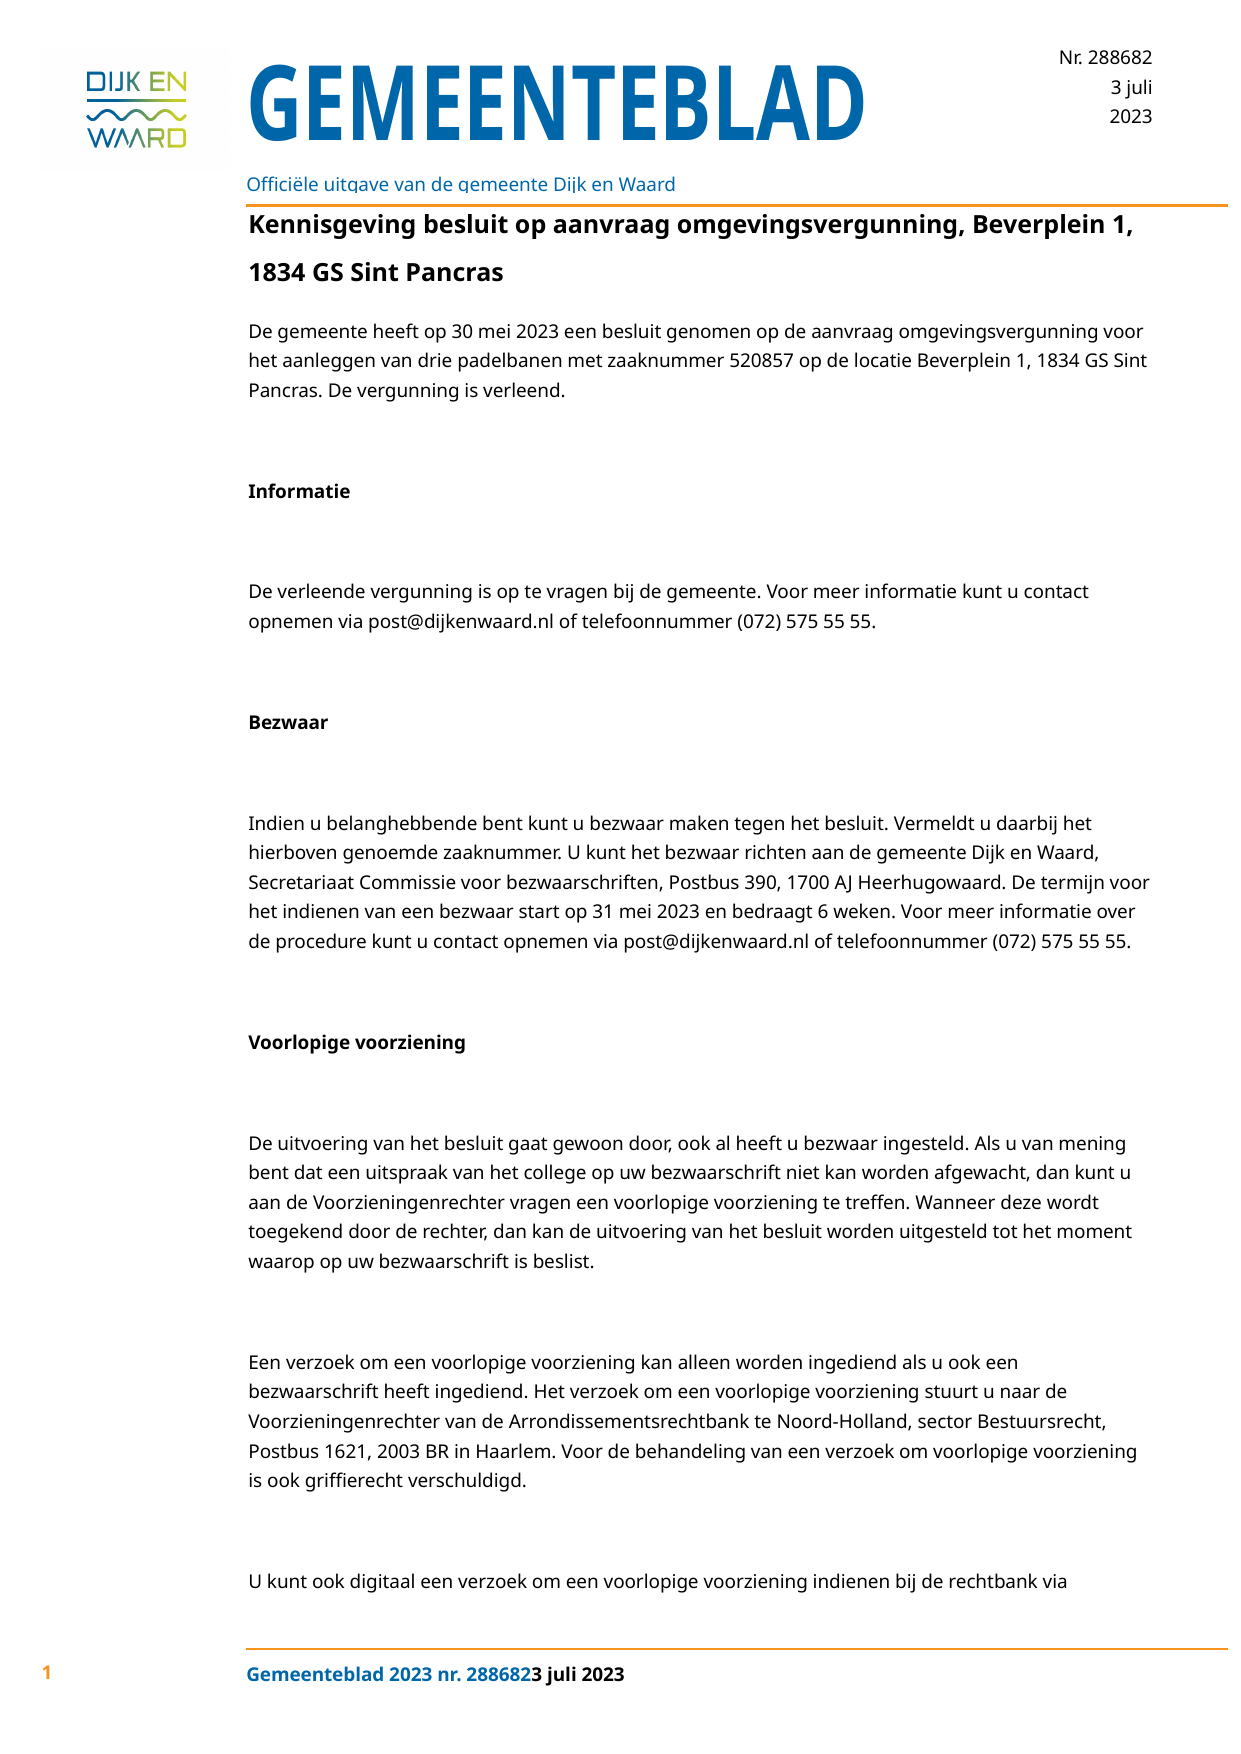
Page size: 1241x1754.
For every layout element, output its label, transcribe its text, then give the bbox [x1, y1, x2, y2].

text Bezwaar [248, 709, 1152, 735]
text De gemeente heeft op 30 mei 2023 een besluit genomen op de aanvraag omgevingsvergunning voor het aanleggen van drie padelbanen met zaaknummer 520857 op de locatie Beverplein 1, 1834 GS Sint Pancras. De vergunning is verleend. [248, 318, 1152, 403]
text Een verzoek om een voorlopige voorziening kan alleen worden ingediend als u ook een bezwaarschrift heeft ingediend. Het verzoek om een voorlopige voorziening stuurt u naar de Voorzieningenrechter van de Arrondissementsrechtbank te Noord-Holland, sector Bestuursrecht, Postbus 1621, 2003 BR in Haarlem. Voor de behandeling van een verzoek om voorlopige voorziening is ook griffierecht verschuldigd. [248, 1349, 1152, 1493]
text Informatie [248, 478, 1152, 504]
text U kunt ook digitaal een verzoek om een voorlopige voorziening indienen bij de rechtbank via [248, 1568, 1152, 1594]
picture [41, 47, 231, 172]
text De verleende vergunning is op te vragen bij de gemeente. Voor meer informatie kunt u contact opnemen via post@dijkenwaard.nl of telefoonnummer (072) 575 55 55. [248, 579, 1152, 634]
text Kennisgeving besluit op aanvraag omgevingsvergunning, Beverplein 1, 1834 GS Sint Pancras [248, 207, 1152, 288]
text Indien u belanghebbende bent kunt u bezwaar maken tegen het besluit. Vermeldt u daarbij het hierboven genoemde zaaknummer. U kunt het bezwaar richten aan de gemeente Dijk en Waard, Secretariaat Commissie voor bezwaarschriften, Postbus 390, 1700 AJ Heerhugowaard. De termijn voor het indienen van een bezwaar start op 31 mei 2023 en bedraagt 6 weken. Voor meer informatie over de procedure kunt u contact opnemen via post@dijkenwaard.nl of telefoonnummer (072) 575 55 55. [248, 810, 1152, 954]
text De uitvoering van het besluit gaat gewoon door, ook al heeft u bezwaar ingesteld. Als u van mening bent dat een uitspraak van het college op uw bezwaarschrift niet kan worden afgewacht, dan kunt u aan de Voorzieningenrechter vragen een voorlopige voorziening te treffen. Wanneer deze wordt toegekend door de rechter, dan kan de uitvoering van het besluit worden uitgesteld tot het moment waarop op uw bezwaarschrift is beslist. [248, 1130, 1152, 1274]
text Voorlopige voorziening [248, 1029, 1152, 1055]
